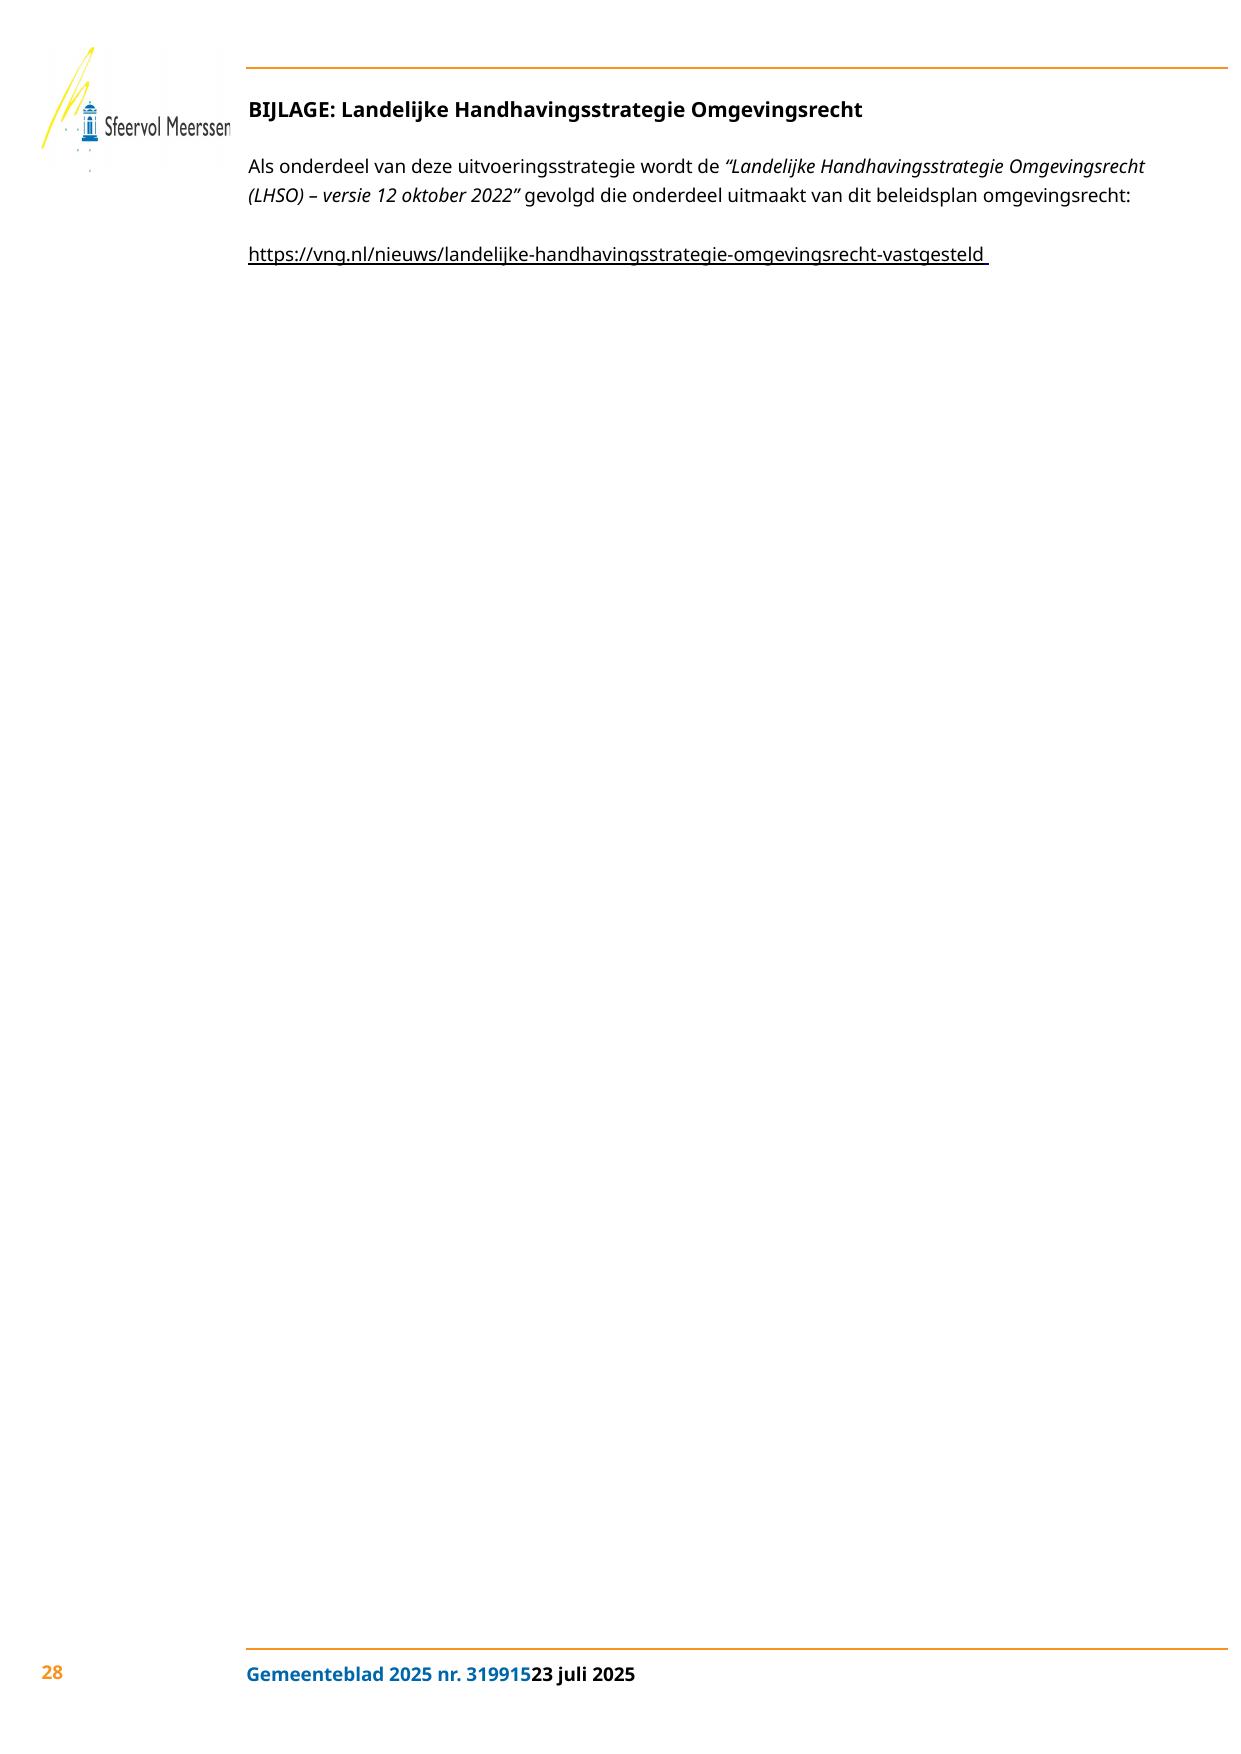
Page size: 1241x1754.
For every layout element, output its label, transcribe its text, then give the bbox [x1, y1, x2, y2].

picture [41, 47, 231, 172]
text Als onderdeel van deze uitvoeringsstrategie wordt de “Landelijke Handhavingsstrategie Omgevingsrecht (LHSO) – versie 12 oktober 2022” gevolgd die onderdeel uitmaakt van dit beleidsplan omgevingsrecht: [248, 153, 1152, 208]
text BIJLAGE: Landelijke Handhavingsstrategie Omgevingsrecht [248, 95, 1152, 123]
text https://vng.nl/nieuws/landelijke-handhavingsstrategie-omgevingsrecht-vastgesteld [248, 242, 1152, 267]
